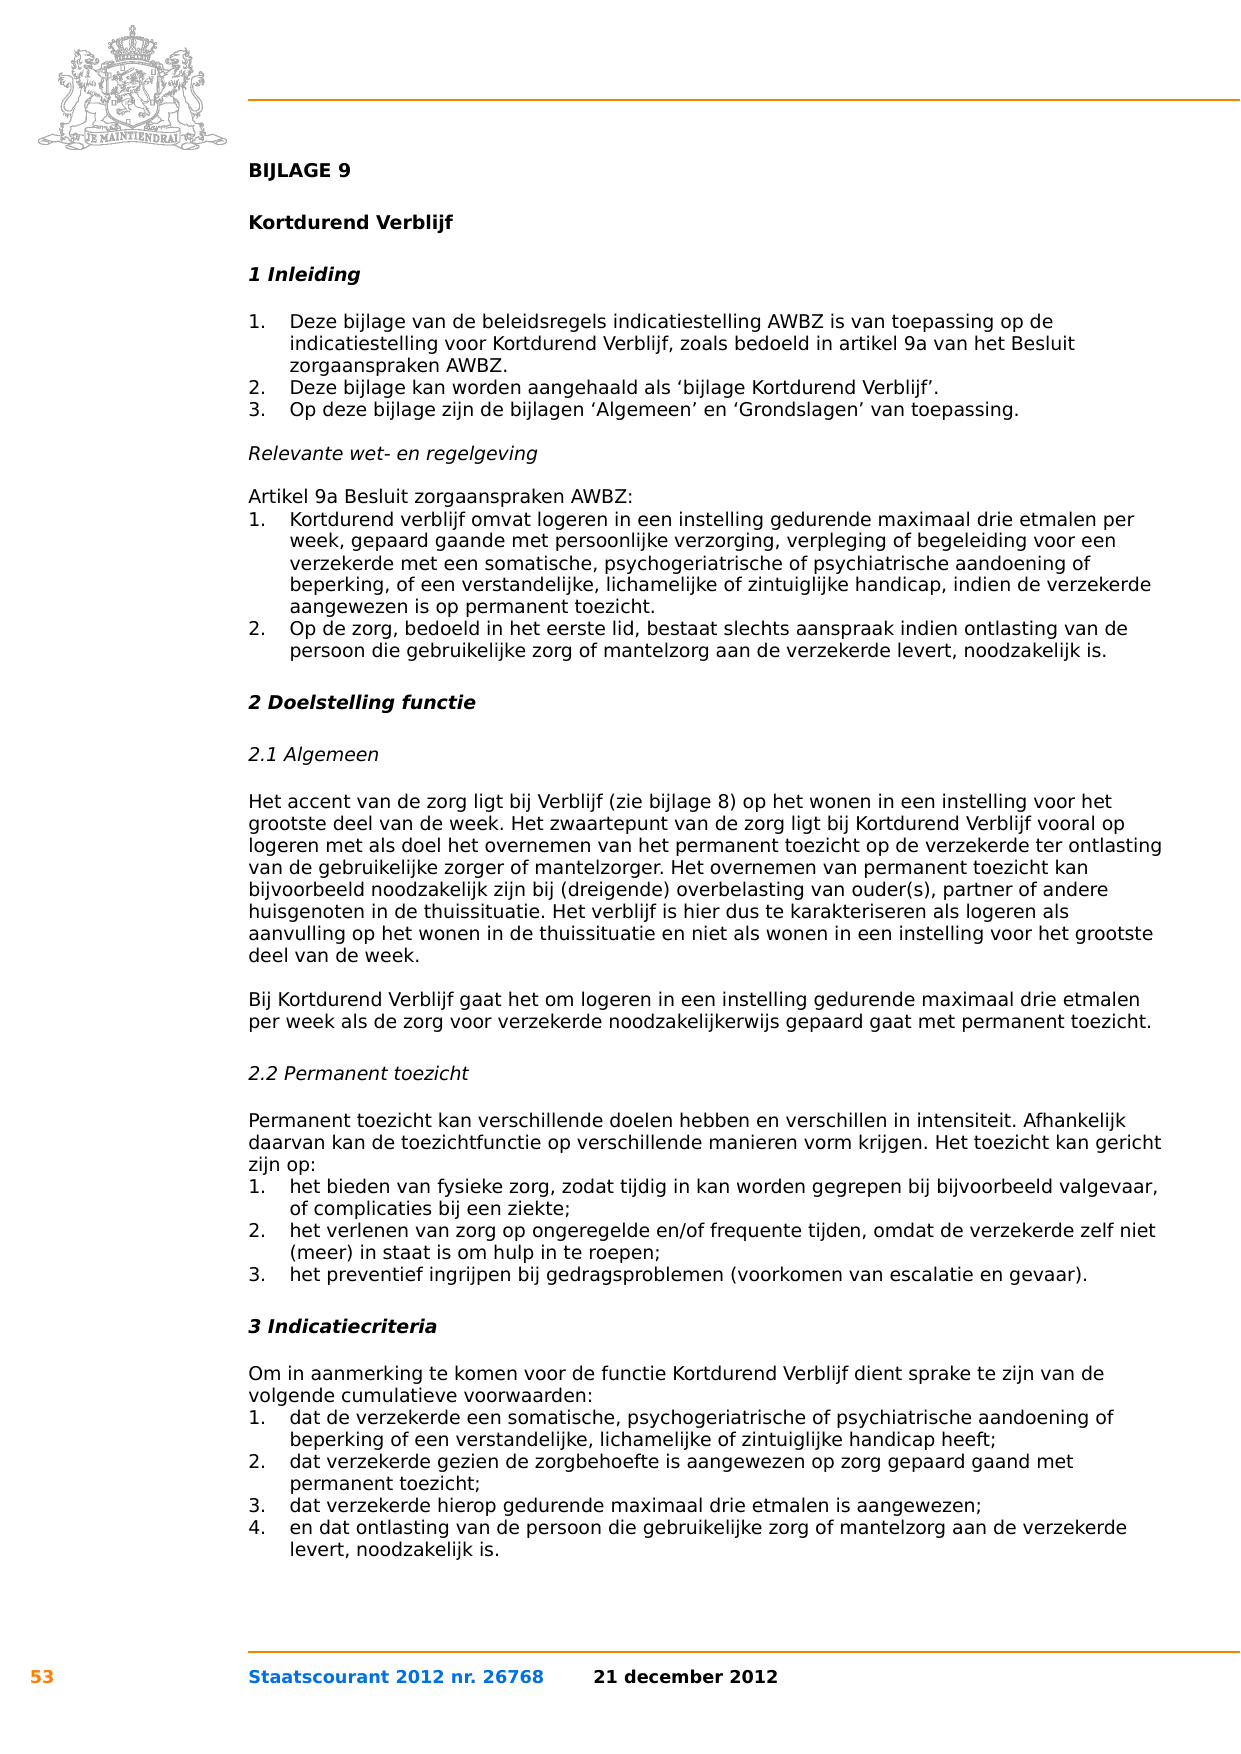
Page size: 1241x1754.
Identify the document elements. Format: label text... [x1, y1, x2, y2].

text 1. dat de verzekerde een somatische, psychogeriatrische of psychiatrische aandoening of beperking of een verstandelijke, lichamelijke of zintuiglijke handicap heeft; [248, 1407, 1163, 1451]
text 1. het bieden van fysieke zorg, zodat tijdig in kan worden gegrepen bij bijvoorbeeld valgevaar, of complicaties bij een ziekte; [248, 1176, 1163, 1220]
text 3. Op deze bijlage zijn de bijlagen ‘Algemeen’ en ‘Grondslagen’ van toepassing. [248, 399, 1163, 421]
subtitle 2.1 Algemeen [248, 744, 1163, 766]
subtitle Relevante wet- en regelgeving [248, 443, 1163, 464]
text 2. het verlenen van zorg op ongeregelde en/of frequente tijden, omdat de verzekerde zelf niet (meer) in staat is om hulp in te roepen; [248, 1220, 1163, 1264]
text 1. Kortdurend verblijf omvat logeren in een instelling gedurende maximaal drie etmalen per week, gepaard gaande met persoonlijke verzorging, verpleging of begeleiding voor een verzekerde met een somatische, psychogeriatrische of psychiatrische aandoening of beperking, of een verstandelijke, lichamelijke of zintuiglijke handicap, indien de verzekerde aangewezen is op permanent toezicht. [248, 508, 1163, 618]
text 3. dat verzekerde hierop gedurende maximaal drie etmalen is aangewezen; [248, 1494, 1163, 1517]
text 1. Deze bijlage van de beleidsregels indicatiestelling AWBZ is van toepassing op de indicatiestelling voor Kortdurend Verblijf, zoals bedoeld in artikel 9a van het Besluit zorgaanspraken AWBZ. [248, 311, 1163, 377]
text 2. Op de zorg, bedoeld in het eerste lid, bestaat slechts aanspraak indien ontlasting van de persoon die gebruikelijke zorg of mantelzorg aan de verzekerde levert, noodzakelijk is. [248, 618, 1163, 662]
text 2. Deze bijlage kan worden aangehaald als ‘bijlage Kortdurend Verblijf’. [248, 377, 1163, 399]
subtitle 2.2 Permanent toezicht [248, 1063, 1163, 1085]
subtitle 1 Inleiding [248, 264, 1163, 286]
text 3. het preventief ingrijpen bij gedragsproblemen (voorkomen van escalatie en gevaar). [248, 1264, 1163, 1286]
text Artikel 9a Besluit zorgaanspraken AWBZ: [248, 486, 1163, 508]
text Bij Kortdurend Verblijf gaat het om logeren in een instelling gedurende maximaal drie etmalen per week als de zorg voor verzekerde noodzakelijkerwijs gepaard gaat met permanent toezicht. [248, 989, 1163, 1033]
subtitle 2 Doelstelling functie [248, 692, 1163, 714]
text Permanent toezicht kan verschillende doelen hebben en verschillen in intensiteit. Afhankelijk daarvan kan de toezichtfunctie op verschillende manieren vorm krijgen. Het toezicht kan gericht zijn op: [248, 1110, 1163, 1176]
subtitle BIJLAGE 9 [248, 160, 1163, 182]
text 4. en dat ontlasting van de persoon die gebruikelijke zorg of mantelzorg aan de verzekerde levert, noodzakelijk is. [248, 1517, 1163, 1561]
text Het accent van de zorg ligt bij Verblijf (zie bijlage 8) op het wonen in een instelling voor het grootste deel van de week. Het zwaartepunt van de zorg ligt bij Kortdurend Verblijf vooral op logeren met als doel het overnemen van het permanent toezicht op de verzekerde ter ontlasting van de gebruikelijke zorger of mantelzorger. Het overnemen van permanent toezicht kan bijvoorbeeld noodzakelijk zijn bij (dreigende) overbelasting van ouder(s), partner of andere huisgenoten in de thuissituatie. Het verblijf is hier dus te karakteriseren als logeren als aanvulling op het wonen in de thuissituatie en niet als wonen in een instelling voor het grootste deel van de week. [248, 791, 1163, 967]
text Om in aanmerking te komen voor de functie Kortdurend Verblijf dient sprake te zijn van de volgende cumulatieve voorwaarden: [248, 1363, 1163, 1407]
subtitle Kortdurend Verblijf [248, 212, 1163, 234]
subtitle 3 Indicatiecriteria [248, 1316, 1163, 1338]
picture [38, 25, 227, 150]
text 2. dat verzekerde gezien de zorgbehoefte is aangewezen op zorg gepaard gaand met permanent toezicht; [248, 1451, 1163, 1494]
